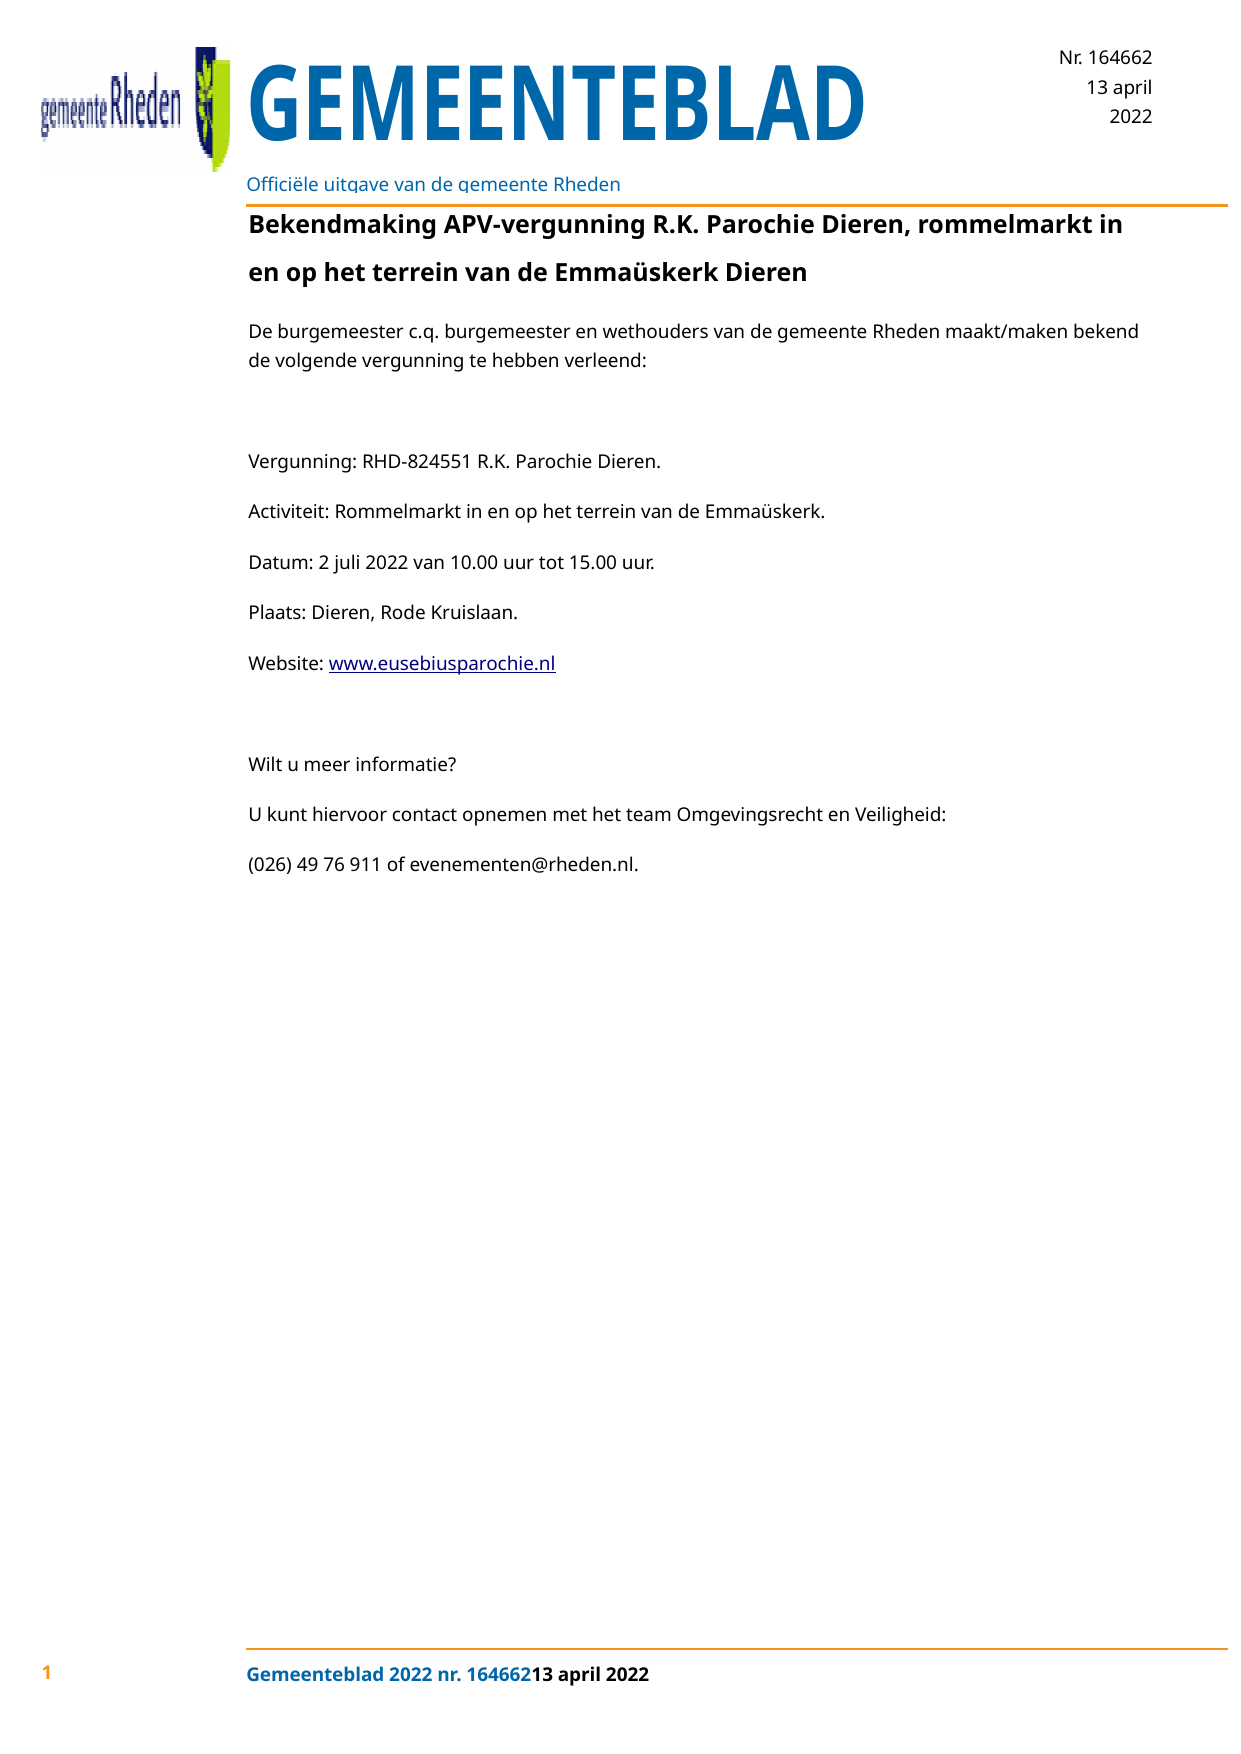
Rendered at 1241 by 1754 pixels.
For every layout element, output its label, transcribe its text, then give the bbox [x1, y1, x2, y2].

text Website: www.eusebiusparochie.nl [248, 650, 1152, 676]
text U kunt hiervoor contact opnemen met het team Omgevingsrecht en Veiligheid: [248, 801, 1152, 827]
text Wilt u meer informatie? [248, 751, 1152, 777]
picture [41, 47, 231, 172]
text (026) 49 76 911 of evenementen@rheden.nl. [248, 852, 1152, 877]
text Plaats: Dieren, Rode Kruislaan. [248, 599, 1152, 625]
text Datum: 2 juli 2022 van 10.00 uur tot 15.00 uur. [248, 549, 1152, 575]
text Activiteit: Rommelmarkt in en op het terrein van de Emmaüskerk. [248, 499, 1152, 524]
text De burgemeester c.q. burgemeester en wethouders van de gemeente Rheden maakt/maken bekend de volgende vergunning te hebben verleend: [248, 318, 1152, 373]
text Bekendmaking APV-vergunning R.K. Parochie Dieren, rommelmarkt in en op het terrein van de Emmaüskerk Dieren [248, 207, 1152, 288]
text Vergunning: RHD-824551 R.K. Parochie Dieren. [248, 448, 1152, 474]
